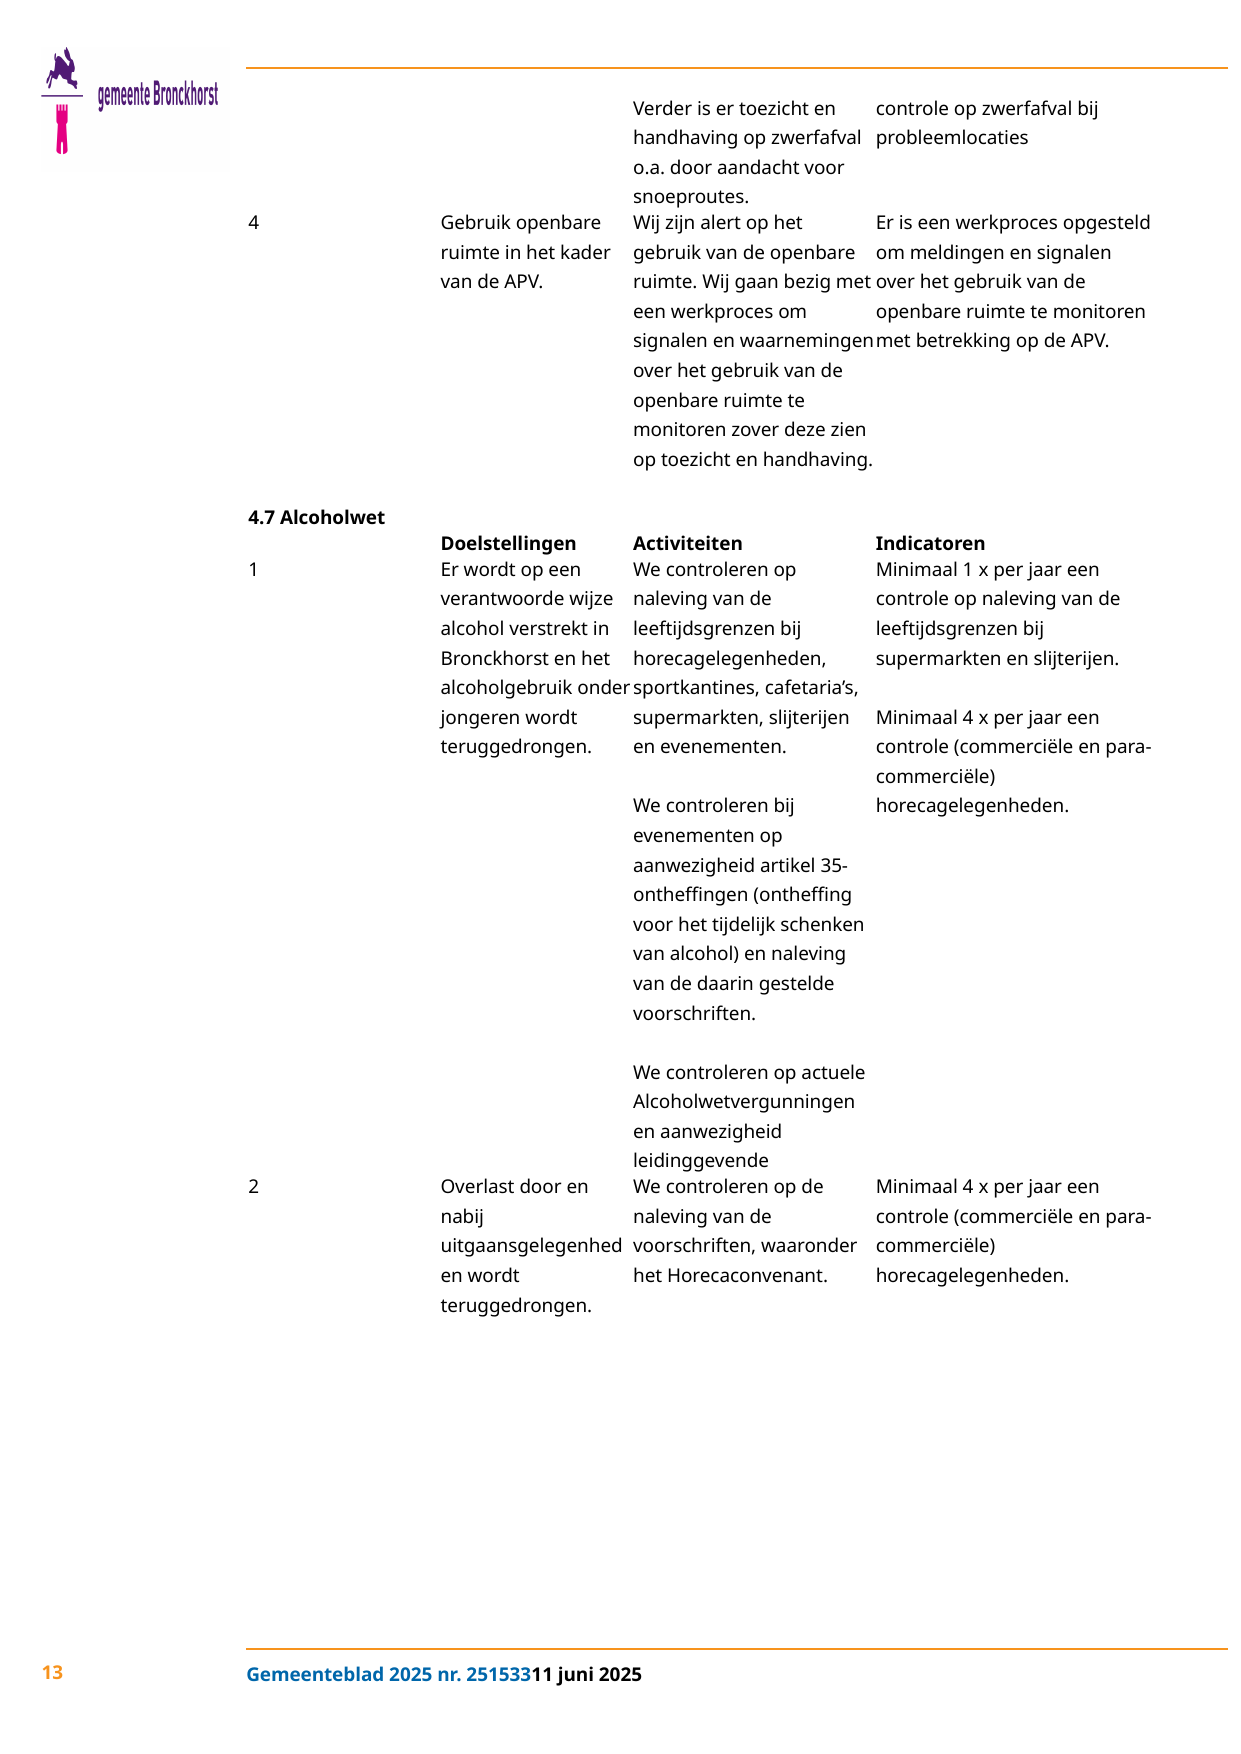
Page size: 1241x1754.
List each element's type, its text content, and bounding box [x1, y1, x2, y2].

table_cell [248, 95, 440, 209]
table_cell Minimaal 1 x per jaar een controle op naleving van de leeftijdsgrenzen bij supermarkten en slijterijen. Minimaal 4 x per jaar een controle (commerciële en para-commerciële) horecagelegenheden. [876, 556, 1152, 1173]
table_cell 4 [248, 209, 440, 472]
table_cell 1 [248, 556, 440, 1173]
table_header [248, 530, 440, 556]
table_cell Verder is er toezicht en handhaving op zwerfafval o.a. door aandacht voor snoeproutes. [633, 95, 876, 209]
table_cell Wij zijn alert op het gebruik van de openbare ruimte. Wij gaan bezig met een werkproces om signalen en waarnemingen over het gebruik van de openbare ruimte te monitoren zover deze zien op toezicht en handhaving. [633, 209, 876, 472]
table_header Doelstellingen [440, 530, 633, 556]
table_header Indicatoren [876, 530, 1152, 556]
table_cell We controleren op naleving van de leeftijdsgrenzen bij horecagelegenheden, sportkantines, cafetaria’s, supermarkten, slijterijen en evenementen. We controleren bij evenementen op aanwezigheid artikel 35-ontheffingen (ontheffing voor het tijdelijk schenken van alcohol) en naleving van de daarin gestelde voorschriften. We controleren op actuele Alcoholwetvergunningen en aanwezigheid leidinggevende [633, 556, 876, 1173]
table_cell Overlast door en nabij uitgaansgelegenheden wordt teruggedrongen. [440, 1174, 633, 1317]
table_cell Gebruik openbare ruimte in het kader van de APV. [440, 209, 633, 472]
table_cell [440, 95, 633, 209]
table_cell 2 [248, 1174, 440, 1317]
table_header Activiteiten [633, 530, 876, 556]
picture [41, 47, 231, 172]
table_cell Minimaal 4 x per jaar een controle (commerciële en para-commerciële) horecagelegenheden. [876, 1174, 1152, 1317]
table_cell Er is een werkproces opgesteld om meldingen en signalen over het gebruik van de openbare ruimte te monitoren met betrekking op de APV. [876, 209, 1152, 472]
table_cell We controleren op de naleving van de voorschriften, waaronder het Horecaconvenant. [633, 1174, 876, 1317]
table_cell Er wordt op een verantwoorde wijze alcohol verstrekt in Bronckhorst en het alcoholgebruik onder jongeren wordt teruggedrongen. [440, 556, 633, 1173]
text 4.7 Alcoholwet [248, 504, 1152, 530]
table_cell controle op zwerfafval bij probleemlocaties [876, 95, 1152, 209]
